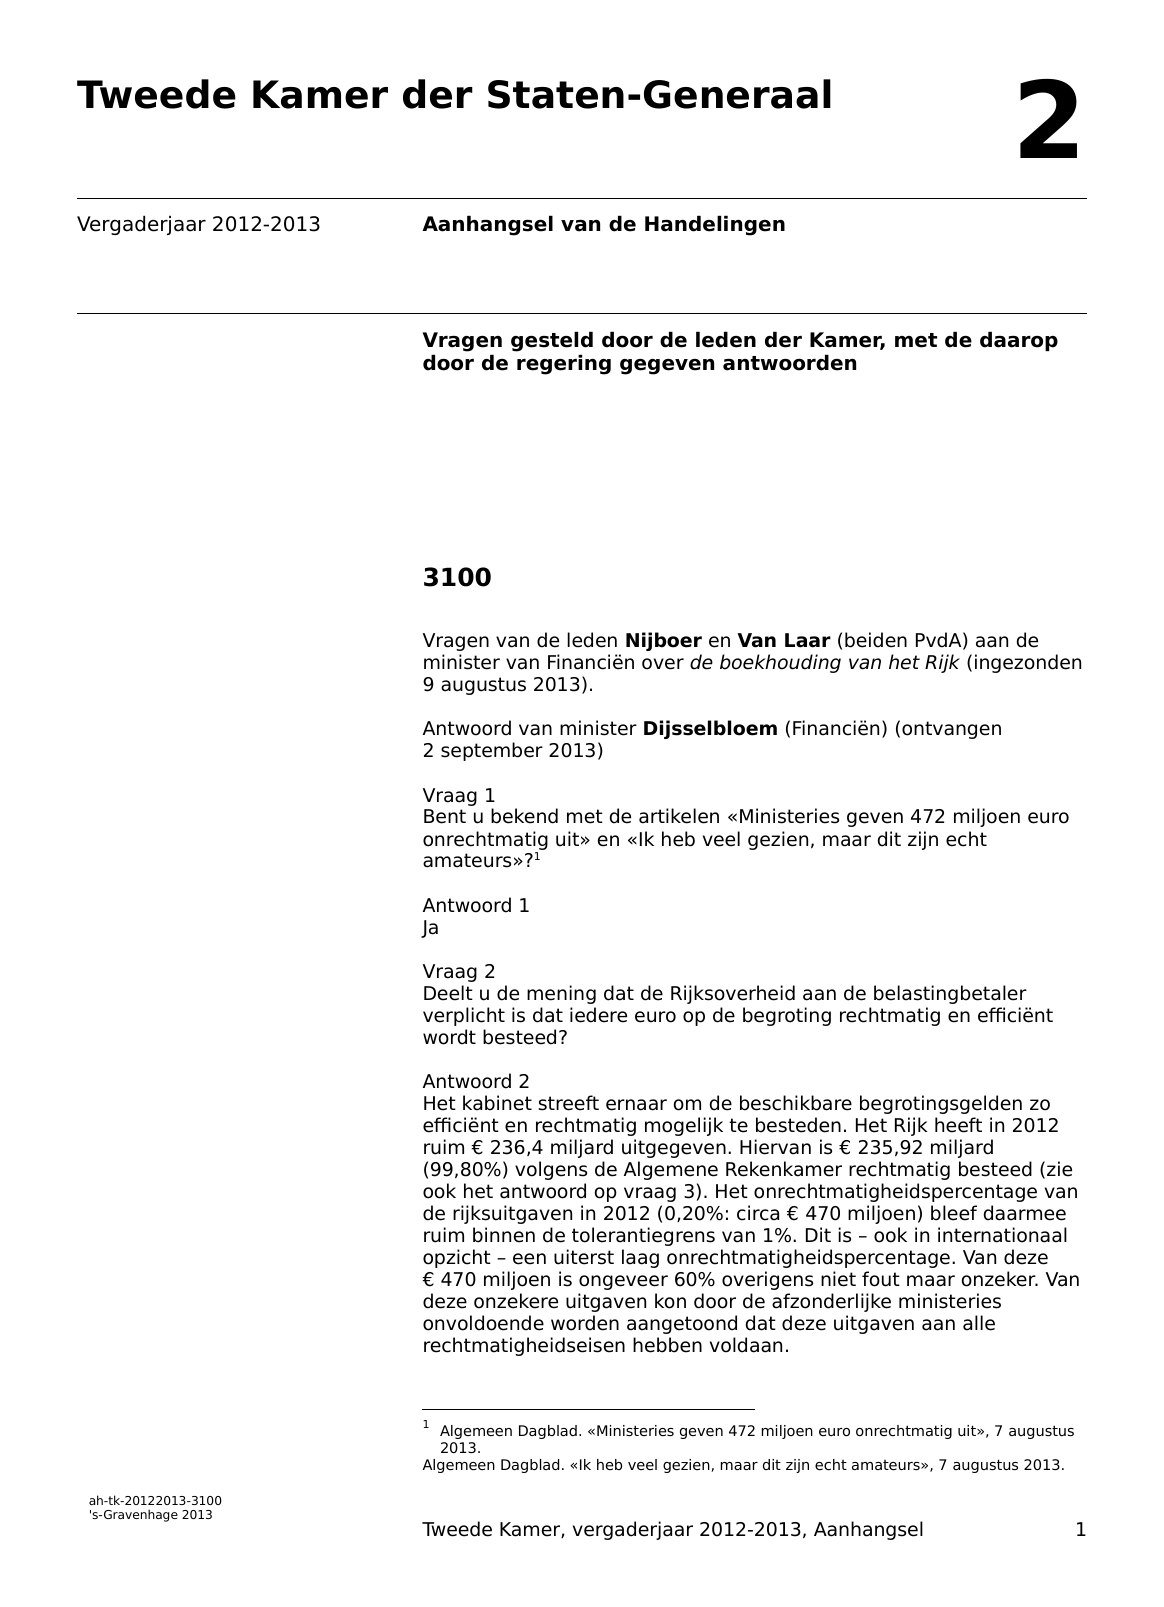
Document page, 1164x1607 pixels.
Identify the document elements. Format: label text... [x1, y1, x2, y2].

table_cell Vergaderjaar 2012-2013 [77, 199, 422, 313]
text Algemeen Dagblad. «Ik heb veel gezien, maar dit zijn echt amateurs», 7 augustus 2013. [422, 1457, 1087, 1474]
table_header Tweede Kamer der Staten-Generaal [77, 59, 886, 198]
text Antwoord 1 [422, 894, 1087, 917]
table_cell [77, 314, 422, 375]
text Vraag 1 [422, 784, 1087, 806]
text Vragen van de leden Nijboer en Van Laar (beiden PvdA) aan de minister van Financiën over de boekhouding van het Rijk (ingezonden 9 augustus 2013). [422, 630, 1087, 696]
text 3100 [422, 563, 1087, 592]
text Deelt u de mening dat de Rijksoverheid aan de belastingbetaler verplicht is dat iedere euro op de begroting rechtmatig en efficiënt wordt besteed? [422, 983, 1087, 1049]
text Antwoord 2 [422, 1071, 1087, 1093]
text Bent u bekend met de artikelen «Ministeries geven 472 miljoen euro onrechtmatig uit» en «Ik heb veel gezien, maar dit zijn echt amateurs»? [422, 806, 1087, 872]
text Algemeen Dagblad. «Ministeries geven 472 miljoen euro onrechtmatig uit», 7 augustus 2013. [422, 1418, 1087, 1457]
table_cell Aanhangsel van de Handelingen [422, 199, 1087, 313]
text Vraag 2 [422, 961, 1087, 983]
text Het kabinet streeft ernaar om de beschikbare begrotingsgelden zo efficiënt en rechtmatig mogelijk te besteden. Het Rijk heeft in 2012 ruim € 236,4 miljard uitgegeven. Hiervan is € 235,92 miljard (99,80%) volgens de Algemene Rekenkamer rechtmatig besteed (zie ook het antwoord op vraag 3). Het onrechtmatigheidspercentage van de rijksuitgaven in 2012 (0,20%: circa € 470 miljoen) bleef daarmee ruim binnen de tolerantiegrens van 1%. Dit is – ook in internationaal opzicht – een uiterst laag onrechtmatigheidspercentage. Van deze € 470 miljoen is ongeveer 60% overigens niet fout maar onzeker. Van deze onzekere uitgaven kon door de afzonderlijke ministeries onvoldoende worden aangetoond dat deze uitgaven aan alle rechtmatigheidseisen hebben voldaan. [422, 1093, 1087, 1357]
text ah-tk-20122013-3100 [88, 1494, 323, 1508]
text Ja [422, 917, 1087, 938]
text 's-Gravenhage 2013 [88, 1508, 323, 1522]
text Antwoord van minister Dijsselbloem (Financiën) (ontvangen 2 september 2013) [422, 718, 1087, 762]
table_cell Vragen gesteld door de leden der Kamer, met de daarop door de regering gegeven antwoorden [422, 314, 1087, 375]
table_header 2 [886, 59, 1087, 198]
